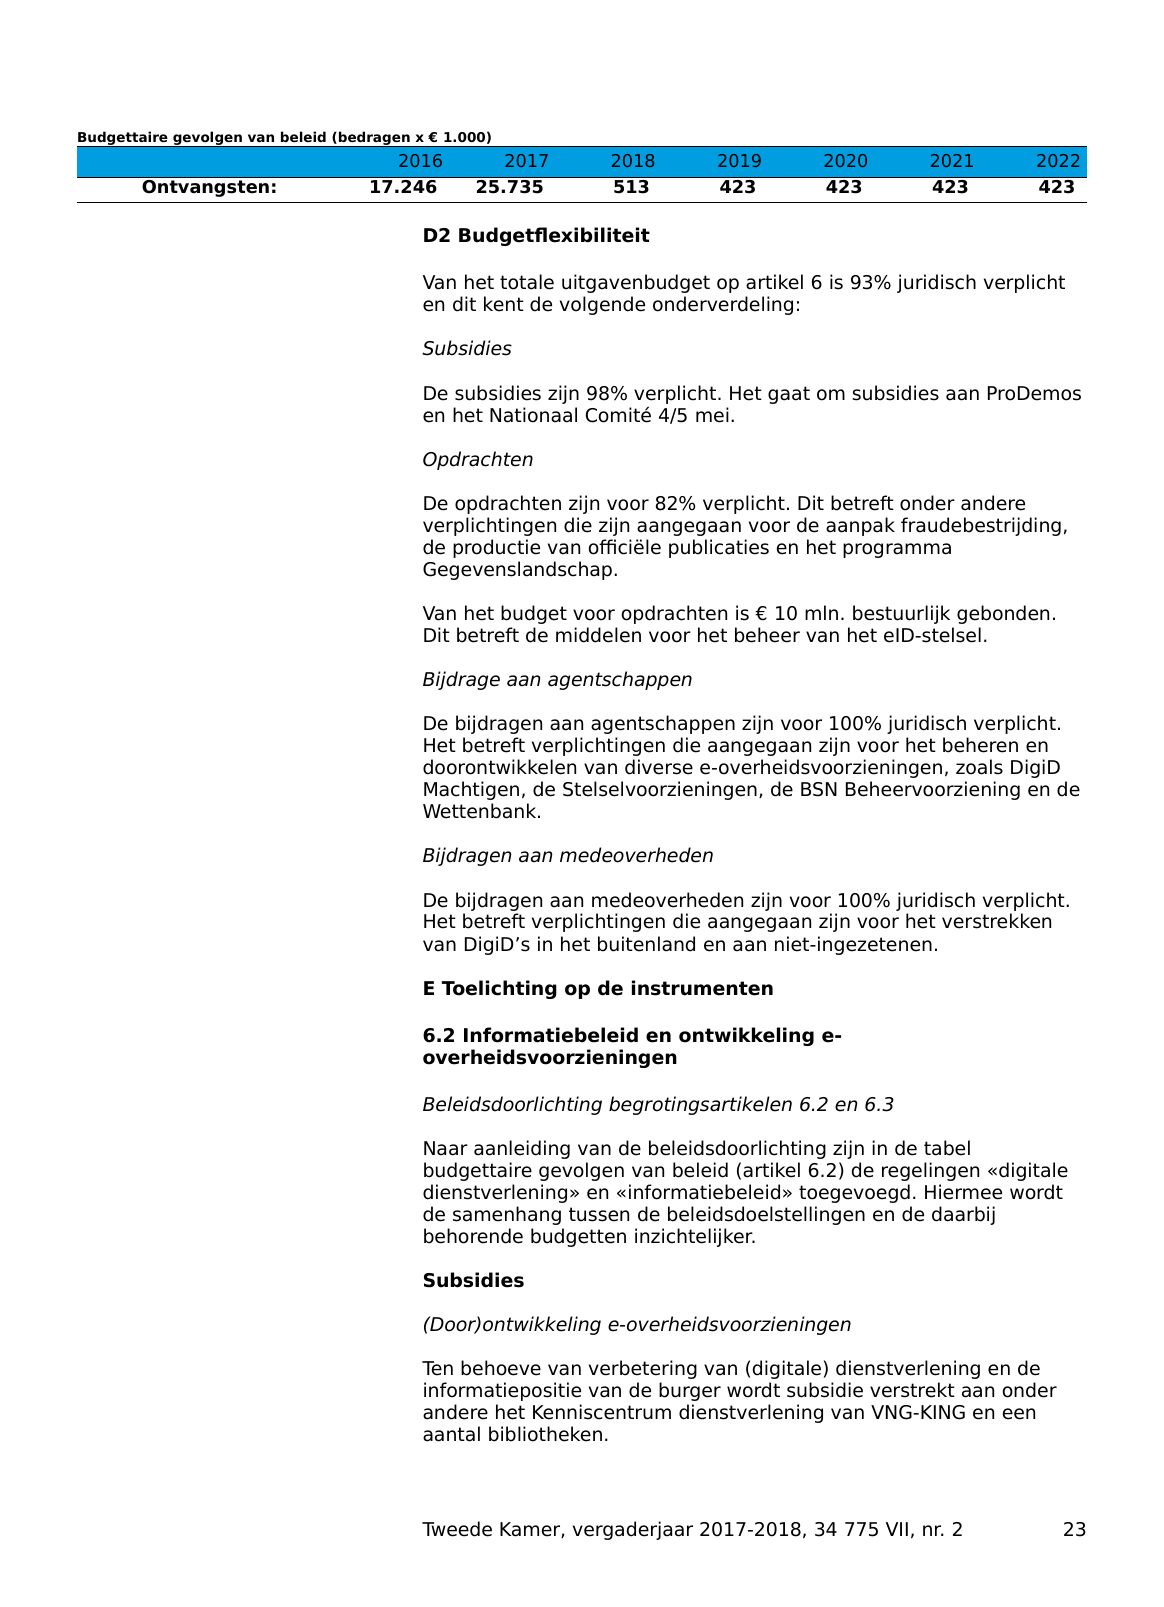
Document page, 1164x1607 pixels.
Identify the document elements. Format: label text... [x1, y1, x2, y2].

table_cell 513 [555, 178, 661, 202]
table_cell 2022 [980, 147, 1087, 177]
table_cell 423 [661, 178, 768, 202]
text Van het budget voor opdrachten is € 10 mln. bestuurlijk gebonden. Dit betreft de middelen voor het beheer van het eID-stelsel. [422, 603, 1087, 647]
table_cell 2020 [768, 147, 874, 177]
table_cell [136, 147, 342, 177]
subtitle Opdrachten [422, 449, 1087, 471]
subtitle Bijdragen aan medeoverheden [422, 845, 1087, 867]
text De bijdragen aan agentschappen zijn voor 100% juridisch verplicht. Het betreft verplichtingen die aangegaan zijn voor het beheren en doorontwikkelen van diverse e-overheidsvoorzieningen, zoals DigiD Machtigen, de Stelselvoorzieningen, de BSN Beheervoorziening en de Wettenbank. [422, 713, 1087, 823]
table_cell 2018 [555, 147, 661, 177]
table_cell 2021 [874, 147, 980, 177]
subtitle (Door)ontwikkeling e-overheidsvoorzieningen [422, 1314, 1087, 1336]
table_cell Ontvangsten: [136, 178, 342, 202]
subtitle Subsidies [422, 338, 1087, 360]
subtitle Beleidsdoorlichting begrotingsartikelen 6.2 en 6.3 [422, 1093, 1087, 1116]
table_cell 2019 [661, 147, 768, 177]
table_cell 17.246 [343, 178, 449, 202]
text De subsidies zijn 98% verplicht. Het gaat om subsidies aan ProDemos en het Nationaal Comité 4/5 mei. [422, 382, 1087, 426]
text Van het totale uitgavenbudget op artikel 6 is 93% juridisch verplicht en dit kent de volgende onderverdeling: [422, 272, 1087, 316]
table_cell 423 [980, 178, 1087, 202]
table_cell 423 [768, 178, 874, 202]
table_cell 2016 [343, 147, 449, 177]
text De opdrachten zijn voor 82% verplicht. Dit betreft onder andere verplichtingen die zijn aangegaan voor de aanpak fraudebestrijding, de productie van officiële publicaties en het programma Gegevenslandschap. [422, 493, 1087, 581]
text Naar aanleiding van de beleidsdoorlichting zijn in de tabel budgettaire gevolgen van beleid (artikel 6.2) de regelingen «digitale dienstverlening» en «informatiebeleid» toegevoegd. Hiermee wordt de samenhang tussen de beleidsdoelstellingen en de daarbij behorende budgetten inzichtelijker. [422, 1138, 1087, 1248]
subtitle Bijdrage aan agentschappen [422, 669, 1087, 691]
table_cell 25.735 [449, 178, 555, 202]
table_header Budgettaire gevolgen van beleid (bedragen x € 1.000) [77, 130, 1087, 146]
subtitle D2 Budgetflexibiliteit [422, 225, 1087, 247]
table_cell 423 [874, 178, 980, 202]
table_cell [77, 178, 136, 202]
text Ten behoeve van verbetering van (digitale) dienstverlening en de informatiepositie van de burger wordt subsidie verstrekt aan onder andere het Kenniscentrum dienstverlening van VNG-KING en een aantal bibliotheken. [422, 1358, 1087, 1446]
text De bijdragen aan medeoverheden zijn voor 100% juridisch verplicht. Het betreft verplichtingen die aangegaan zijn voor het verstrekken van DigiD’s in het buitenland en aan niet-ingezetenen. [422, 889, 1087, 955]
table_cell 2017 [449, 147, 555, 177]
table_cell [77, 147, 136, 177]
subtitle 6.2 Informatiebeleid en ontwikkeling e-overheidsvoorzieningen [422, 1024, 1087, 1068]
subtitle Subsidies [422, 1270, 1087, 1292]
subtitle E Toelichting op de instrumenten [422, 978, 1087, 999]
